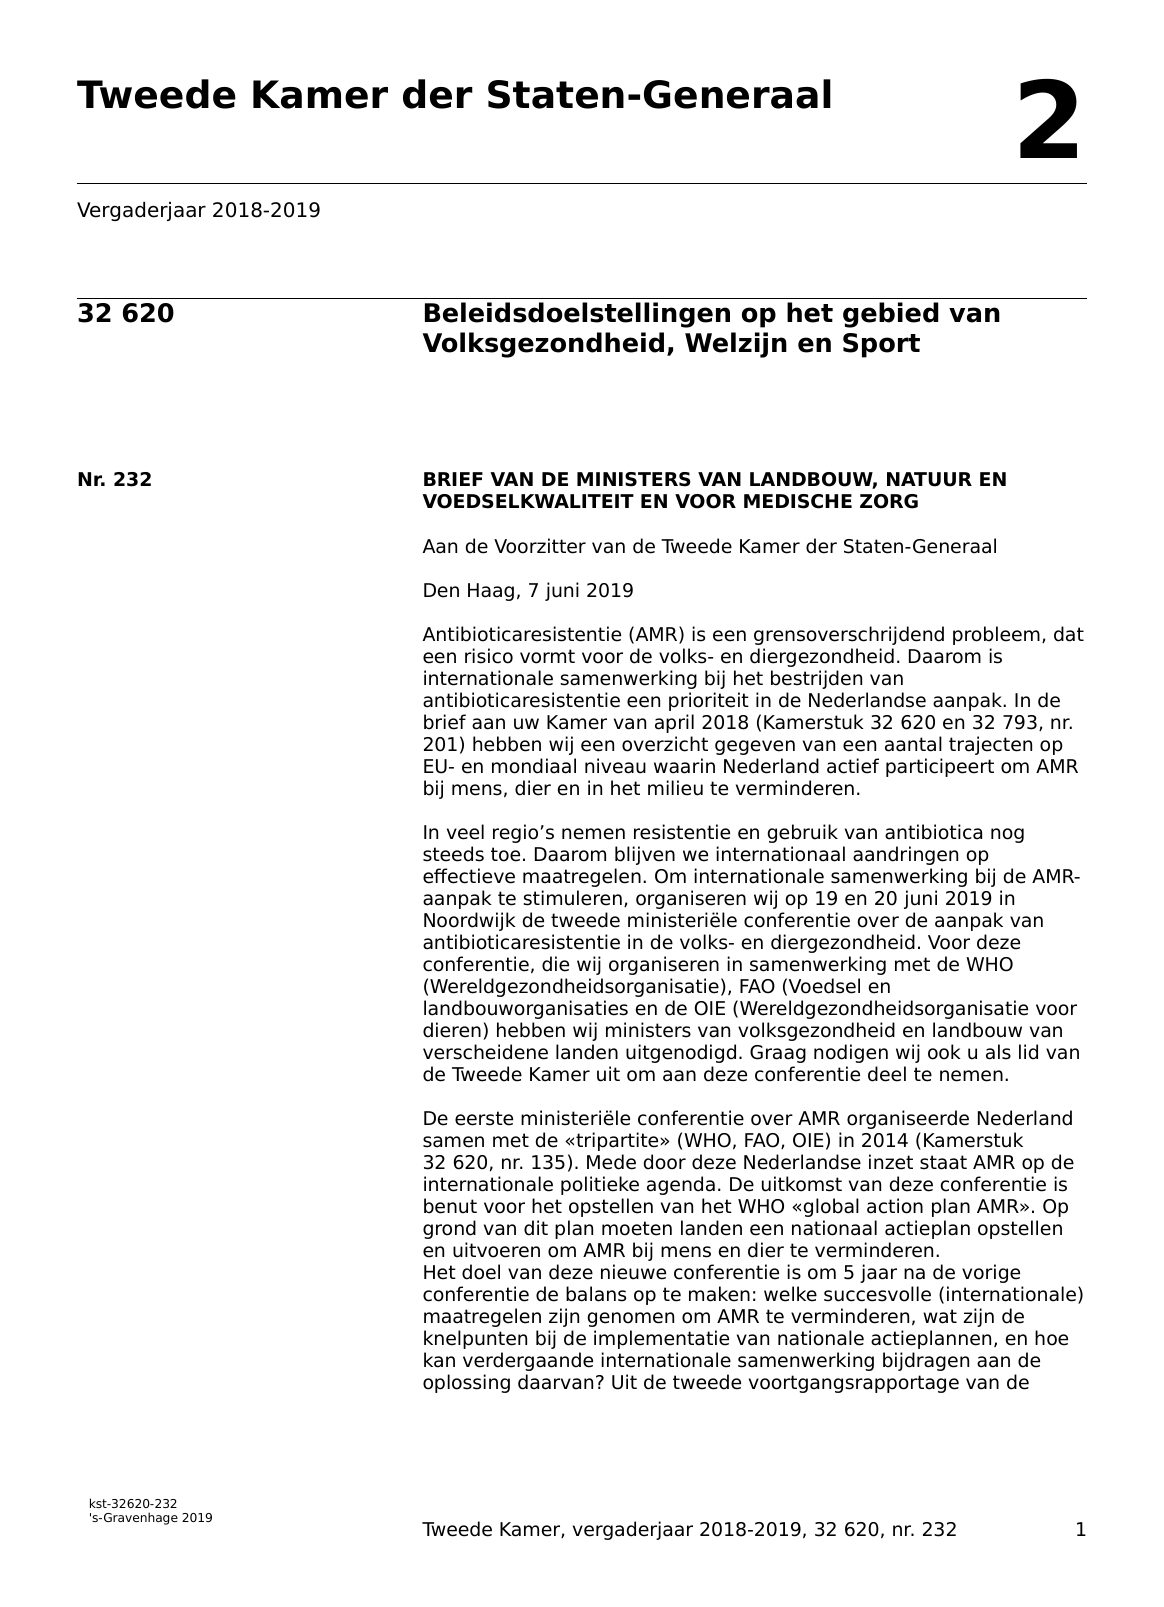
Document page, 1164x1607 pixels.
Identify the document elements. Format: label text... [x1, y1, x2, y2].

subtitle Nr. 232 BRIEF VAN DE MINISTERS VAN LANDBOUW, NATUUR EN VOEDSELKWALITEIT EN VOOR MEDISCHE ZORG [77, 469, 1087, 513]
table_header 2 [886, 59, 1087, 183]
text 's-Gravenhage 2019 [88, 1511, 323, 1525]
text Antibioticaresistentie (AMR) is een grensoverschrijdend probleem, dat een risico vormt voor de volks- en diergezondheid. Daarom is internationale samenwerking bij het bestrijden van antibioticaresistentie een prioriteit in de Nederlandse aanpak. In de brief aan uw Kamer van april 2018 (Kamerstuk 32 620 en 32 793, nr. 201) hebben wij een overzicht gegeven van een aantal trajecten op EU- en mondiaal niveau waarin Nederland actief participeert om AMR bij mens, dier en in het milieu te verminderen. [422, 624, 1087, 800]
text kst-32620-232 [88, 1497, 323, 1511]
table_cell Vergaderjaar 2018-2019 [77, 184, 1087, 298]
text De eerste ministeriële conferentie over AMR organiseerde Nederland samen met de «tripartite» (WHO, FAO, OIE) in 2014 (Kamerstuk 32 620, nr. 135). Mede door deze Nederlandse inzet staat AMR op de internationale politieke agenda. De uitkomst van deze conferentie is benut voor het opstellen van het WHO «global action plan AMR». Op grond van dit plan moeten landen een nationaal actieplan opstellen en uitvoeren om AMR bij mens en dier te verminderen. [422, 1108, 1087, 1262]
text Het doel van deze nieuwe conferentie is om 5 jaar na de vorige conferentie de balans op te maken: welke succesvolle (internationale) maatregelen zijn genomen om AMR te verminderen, wat zijn de knelpunten bij de implementatie van nationale actieplannen, en hoe kan verdergaande internationale samenwerking bijdragen aan de oplossing daarvan? Uit de tweede voortgangsrapportage van de [422, 1262, 1087, 1393]
text Aan de Voorzitter van de Tweede Kamer der Staten-Generaal [422, 536, 1087, 557]
text In veel regio’s nemen resistentie en gebruik van antibiotica nog steeds toe. Daarom blijven we internationaal aandringen op effectieve maatregelen. Om internationale samenwerking bij de AMR-aanpak te stimuleren, organiseren wij op 19 en 20 juni 2019 in Noordwijk de tweede ministeriële conferentie over de aanpak van antibioticaresistentie in de volks- en diergezondheid. Voor deze conferentie, die wij organiseren in samenwerking met de WHO (Wereldgezondheidsorganisatie), FAO (Voedsel en landbouworganisaties en de OIE (Wereldgezondheidsorganisatie voor dieren) hebben wij ministers van volksgezondheid en landbouw van verscheidene landen uitgenodigd. Graag nodigen wij ook u als lid van de Tweede Kamer uit om aan deze conferentie deel te nemen. [422, 822, 1087, 1086]
text Den Haag, 7 juni 2019 [422, 580, 1087, 602]
subtitle 32 620 Beleidsdoelstellingen op het gebied van Volksgezondheid, Welzijn en Sport [77, 299, 1087, 358]
table_header Tweede Kamer der Staten-Generaal [77, 59, 886, 183]
